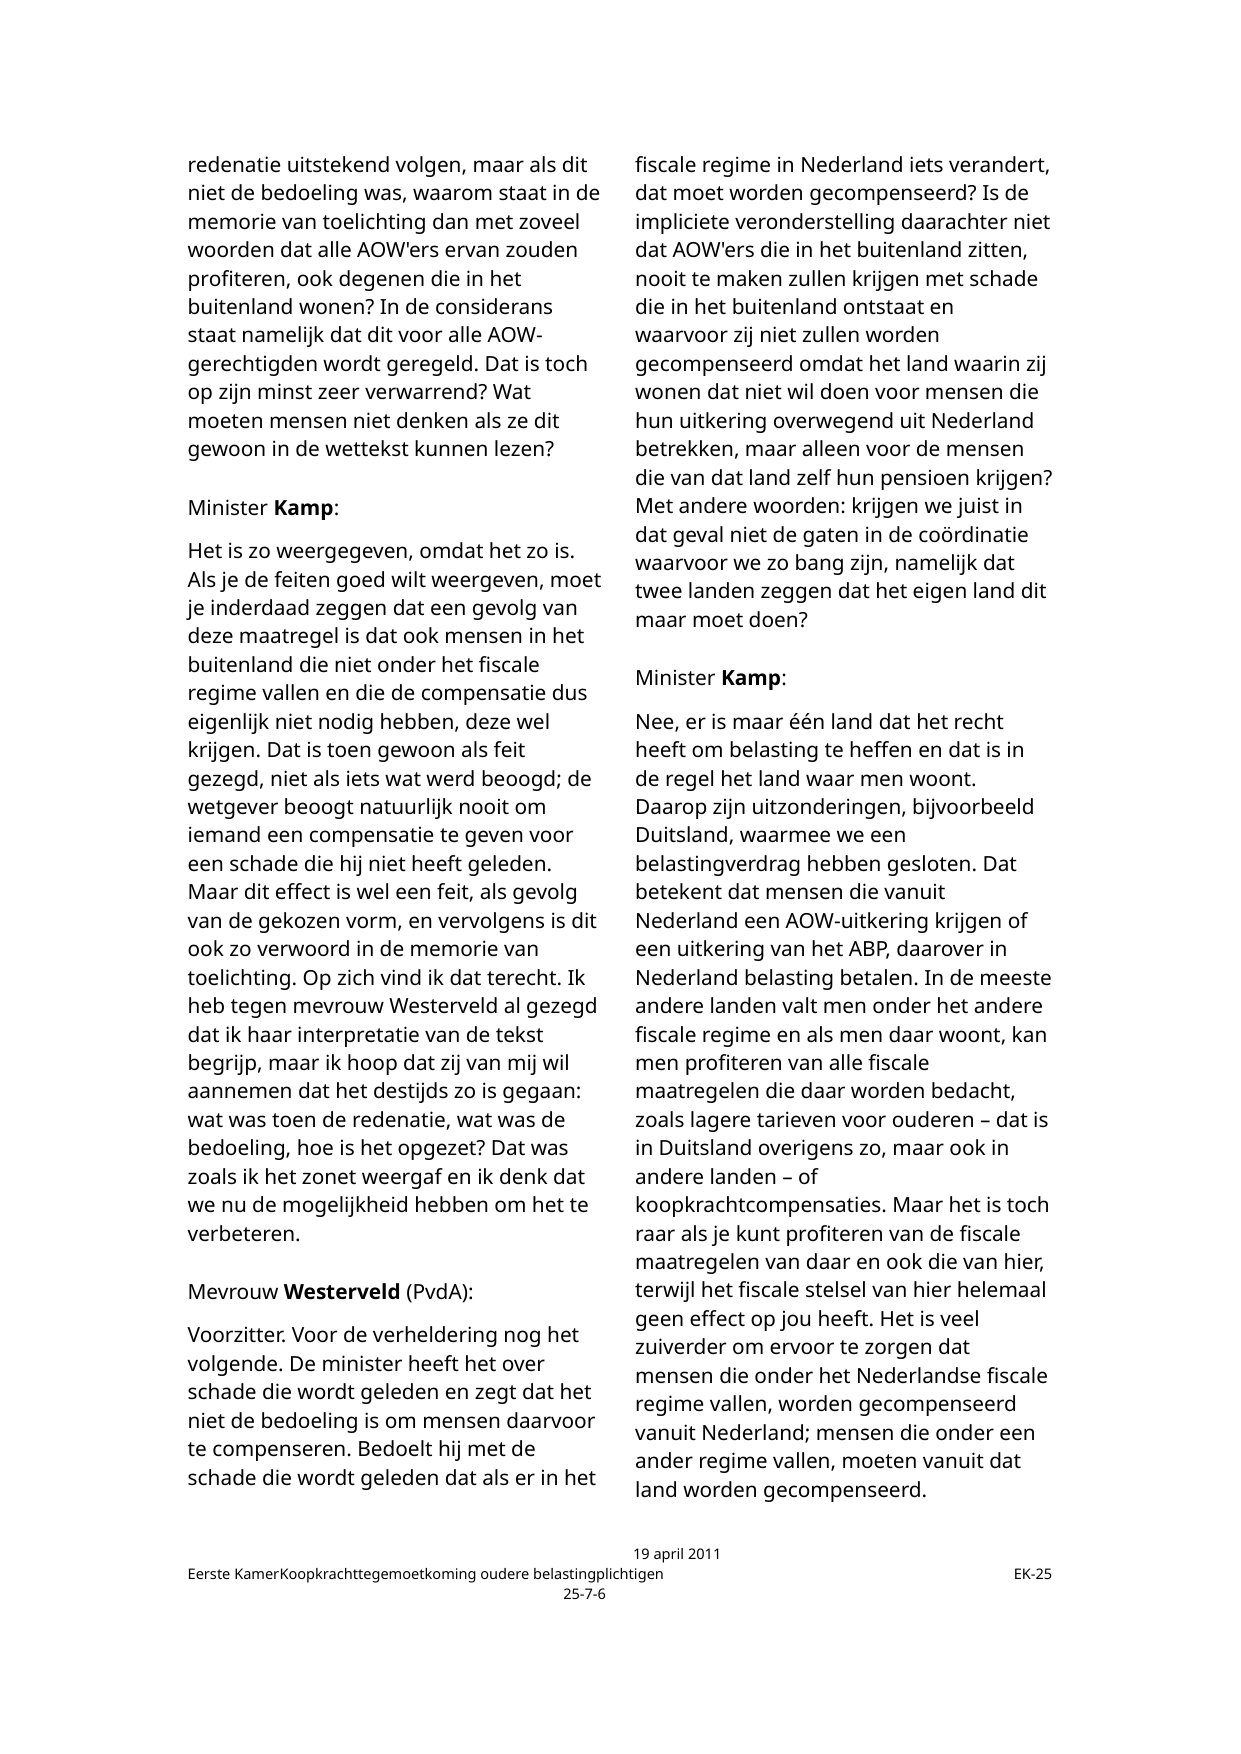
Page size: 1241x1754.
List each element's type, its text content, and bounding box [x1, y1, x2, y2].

text Mevrouw Westerveld (PvdA): [187, 1277, 605, 1306]
text Het is zo weergegeven, omdat het zo is. Als je de feiten goed wilt weergeven, moet je inderdaad zeggen dat een gevolg van deze maatregel is dat ook mensen in het buitenland die niet onder het fiscale regime vallen en die de compensatie dus eigenlijk niet nodig hebben, deze wel krijgen. Dat is toen gewoon als feit gezegd, niet als iets wat werd beoogd; de wetgever beoogt natuurlijk nooit om iemand een compensatie te geven voor een schade die hij niet heeft geleden. Maar dit effect is wel een feit, als gevolg van de gekozen vorm, en vervolgens is dit ook zo verwoord in de memorie van toelichting. Op zich vind ik dat terecht. Ik heb tegen mevrouw Westerveld al gezegd dat ik haar interpretatie van de tekst begrijp, maar ik hoop dat zij van mij wil aannemen dat het destijds zo is gegaan: wat was toen de redenatie, wat was de bedoeling, hoe is het opgezet? Dat was zoals ik het zonet weergaf en ik denk dat we nu de mogelijkheid hebben om het te verbeteren. [187, 536, 605, 1247]
text fiscale regime in Nederland iets verandert, dat moet worden gecompenseerd? Is de impliciete veronderstelling daarachter niet dat AOW'ers die in het buitenland zitten, nooit te maken zullen krijgen met schade die in het buitenland ontstaat en waarvoor zij niet zullen worden gecompenseerd omdat het land waarin zij wonen dat niet wil doen voor mensen die hun uitkering overwegend uit Nederland betrekken, maar alleen voor de mensen die van dat land zelf hun pensioen krijgen? Met andere woorden: krijgen we juist in dat geval niet de gaten in de coördinatie waarvoor we zo bang zijn, namelijk dat twee landen zeggen dat het eigen land dit maar moet doen? [635, 150, 1053, 633]
text Minister Kamp: [187, 493, 605, 521]
text Minister Kamp: [635, 663, 1053, 692]
text Voorzitter. Voor de verheldering nog het volgende. De minister heeft het over schade die wordt geleden en zegt dat het niet de bedoeling is om mensen daarvoor te compenseren. Bedoelt hij met de schade die wordt geleden dat als er in het [187, 1321, 605, 1491]
text Nee, er is maar één land dat het recht heeft om belasting te heffen en dat is in de regel het land waar men woont. Daarop zijn uitzonderingen, bijvoorbeeld Duitsland, waarmee we een belastingverdrag hebben gesloten. Dat betekent dat mensen die vanuit Nederland een AOW-uitkering krijgen of een uitkering van het ABP, daarover in Nederland belasting betalen. In de meeste andere landen valt men onder het andere fiscale regime en als men daar woont, kan men profiteren van alle fiscale maatregelen die daar worden bedacht, zoals lagere tarieven voor ouderen – dat is in Duitsland overigens zo, maar ook in andere landen – of koopkrachtcompensaties. Maar het is toch raar als je kunt profiteren van de fiscale maatregelen van daar en ook die van hier, terwijl het fiscale stelsel van hier helemaal geen effect op jou heeft. Het is veel zuiverder om ervoor te zorgen dat mensen die onder het Nederlandse fiscale regime vallen, worden gecompenseerd vanuit Nederland; mensen die onder een ander regime vallen, moeten vanuit dat land worden gecompenseerd. [635, 707, 1053, 1503]
text redenatie uitstekend volgen, maar als dit niet de bedoeling was, waarom staat in de memorie van toelichting dan met zoveel woorden dat alle AOW'ers ervan zouden profiteren, ook degenen die in het buitenland wonen? In de considerans staat namelijk dat dit voor alle AOW-gerechtigden wordt geregeld. Dat is toch op zijn minst zeer verwarrend? Wat moeten mensen niet denken als ze dit gewoon in de wettekst kunnen lezen? [187, 150, 605, 463]
